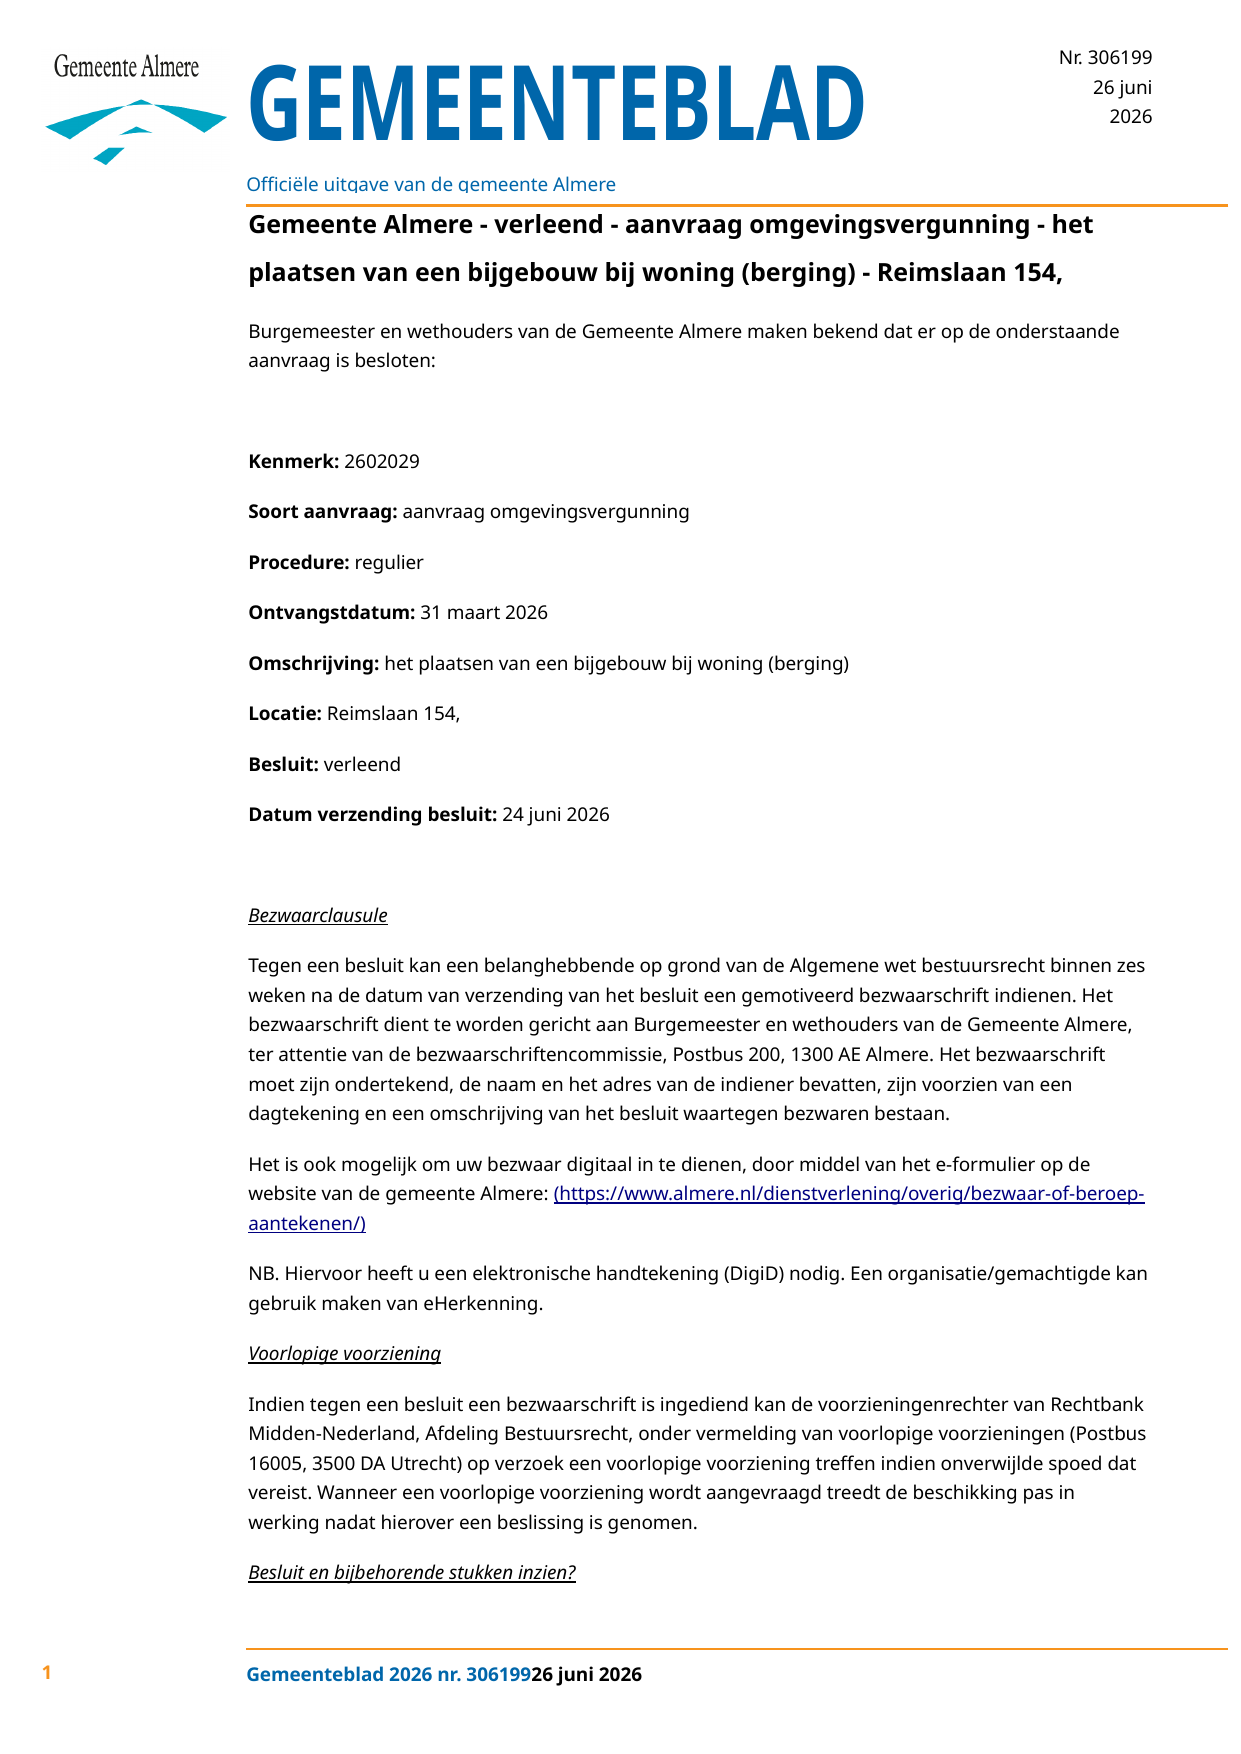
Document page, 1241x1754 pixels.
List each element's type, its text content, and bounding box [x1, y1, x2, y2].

text Indien tegen een besluit een bezwaarschrift is ingediend kan de voorzieningenrechter van Rechtbank Midden-Nederland, Afdeling Bestuursrecht, onder vermelding van voorlopige voorzieningen (Postbus 16005, 3500 DA Utrecht) op verzoek een voorlopige voorziening treffen indien onverwijlde spoed dat vereist. Wanneer een voorlopige voorziening wordt aangevraagd treedt de beschikking pas in werking nadat hierover een beslissing is genomen. [248, 1391, 1152, 1535]
picture [41, 47, 231, 172]
text Locatie: Reimslaan 154, [248, 700, 1152, 726]
text Voorlopige voorziening [248, 1340, 1152, 1366]
text Bezwaarclausule [248, 902, 1152, 928]
text Tegen een besluit kan een belanghebbende op grond van de Algemene wet bestuursrecht binnen zes weken na de datum van verzending van het besluit een gemotiveerd bezwaarschrift indienen. Het bezwaarschrift dient te worden gericht aan Burgemeester en wethouders van de Gemeente Almere, ter attentie van de bezwaarschriftencommissie, Postbus 200, 1300 AE Almere. Het bezwaarschrift moet zijn ondertekend, de naam en het adres van de indiener bevatten, zijn voorzien van een dagtekening en een omschrijving van het besluit waartegen bezwaren bestaan. [248, 952, 1152, 1126]
text Het is ook mogelijk om uw bezwaar digitaal in te dienen, door middel van het e-formulier op de website van de gemeente Almere: (https://www.almere.nl/dienstverlening/overig/bezwaar-of-beroep-aantekenen/) [248, 1151, 1152, 1236]
text Besluit en bijbehorende stukken inzien? [248, 1559, 1152, 1585]
text Procedure: regulier [248, 549, 1152, 575]
text Soort aanvraag: aanvraag omgevingsvergunning [248, 499, 1152, 524]
text NB. Hiervoor heeft u een elektronische handtekening (DigiD) nodig. Een organisatie/gemachtigde kan gebruik maken van eHerkenning. [248, 1260, 1152, 1316]
text Ontvangstdatum: 31 maart 2026 [248, 599, 1152, 625]
text Kenmerk: 2602029 [248, 448, 1152, 474]
text Omschrijving: het plaatsen van een bijgebouw bij woning (berging) [248, 650, 1152, 676]
text Burgemeester en wethouders van de Gemeente Almere maken bekend dat er op de onderstaande aanvraag is besloten: [248, 318, 1152, 373]
text Gemeente Almere - verleend - aanvraag omgevingsvergunning - het plaatsen van een bijgebouw bij woning (berging) - Reimslaan 154, [248, 207, 1152, 288]
text Besluit: verleend [248, 751, 1152, 777]
text Datum verzending besluit: 24 juni 2026 [248, 801, 1152, 827]
